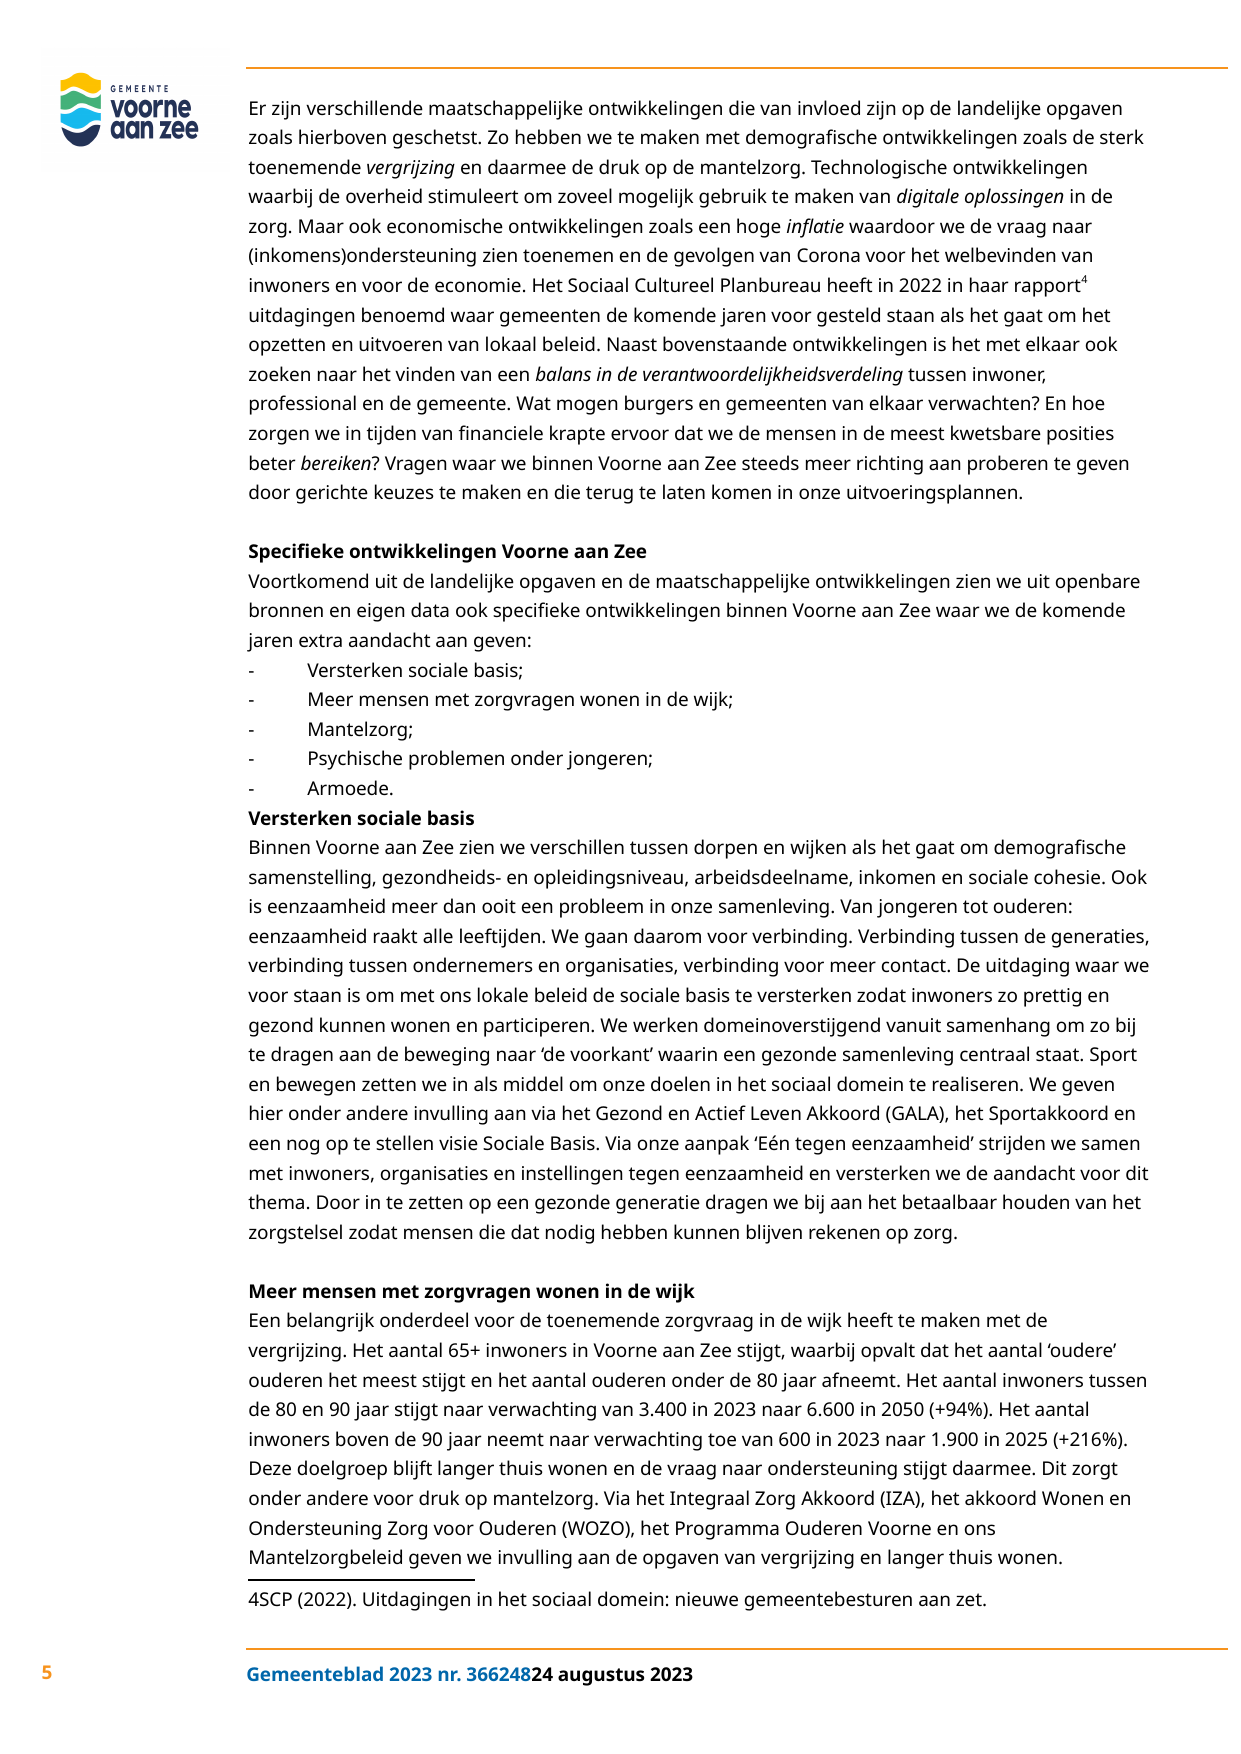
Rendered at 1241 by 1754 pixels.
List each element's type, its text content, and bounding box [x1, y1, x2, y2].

text Er zijn verschillende maatschappelijke ontwikkelingen die van invloed zijn op de landelijke opgaven zoals hierboven geschetst. Zo hebben we te maken met demografische ontwikkelingen zoals de sterk toenemende vergrijzing en daarmee de druk op de mantelzorg. Technologische ontwikkelingen waarbij de overheid stimuleert om zoveel mogelijk gebruik te maken van digitale oplossingen in de zorg. Maar ook economische ontwikkelingen zoals een hoge inflatie waardoor we de vraag naar (inkomens)ondersteuning zien toenemen en de gevolgen van Corona voor het welbevinden van inwoners en voor de economie. Het Sociaal Cultureel Planbureau heeft in 2022 in haar rapport uitdagingen benoemd waar gemeenten de komende jaren voor gesteld staan als het gaat om het opzetten en uitvoeren van lokaal beleid. Naast bovenstaande ontwikkelingen is het met elkaar ook zoeken naar het vinden van een balans in de verantwoordelijkheidsverdeling tussen inwoner, professional en de gemeente. Wat mogen burgers en gemeenten van elkaar verwachten? En hoe zorgen we in tijden van financiele krapte ervoor dat we de mensen in de meest kwetsbare posities beter bereiken? Vragen waar we binnen Voorne aan Zee steeds meer richting aan proberen te geven door gerichte keuzes te maken en die terug te laten komen in onze uitvoeringsplannen. [248, 95, 1152, 505]
list Armoede. [248, 775, 1152, 801]
text Voortkomend uit de landelijke opgaven en de maatschappelijke ontwikkelingen zien we uit openbare bronnen en eigen data ook specifieke ontwikkelingen binnen Voorne aan Zee waar we de komende jaren extra aandacht aan geven: [248, 568, 1152, 653]
text Specifieke ontwikkelingen Voorne aan Zee [248, 538, 1152, 564]
text Versterken sociale basis [248, 805, 1152, 831]
text Een belangrijk onderdeel voor de toenemende zorgvraag in de wijk heeft te maken met de vergrijzing. Het aantal 65+ inwoners in Voorne aan Zee stijgt, waarbij opvalt dat het aantal ‘oudere’ ouderen het meest stijgt en het aantal ouderen onder de 80 jaar afneemt. Het aantal inwoners tussen de 80 en 90 jaar stijgt naar verwachting van 3.400 in 2023 naar 6.600 in 2050 (+94%). Het aantal inwoners boven de 90 jaar neemt naar verwachting toe van 600 in 2023 naar 1.900 in 2025 (+216%). Deze doelgroep blijft langer thuis wonen en de vraag naar ondersteuning stijgt daarmee. Dit zorgt onder andere voor druk op mantelzorg. Via het Integraal Zorg Akkoord (IZA), het akkoord Wonen en Ondersteuning Zorg voor Ouderen (WOZO), het Programma Ouderen Voorne en ons Mantelzorgbeleid geven we invulling aan de opgaven van vergrijzing en langer thuis wonen. [248, 1308, 1152, 1570]
text SCP (2022). Uitdagingen in het sociaal domein: nieuwe gemeentebesturen aan zet. [248, 1586, 1152, 1612]
list Mantelzorg; [248, 716, 1152, 742]
picture [41, 47, 231, 172]
list Meer mensen met zorgvragen wonen in de wijk; [248, 686, 1152, 712]
list Psychische problemen onder jongeren; [248, 746, 1152, 771]
text Meer mensen met zorgvragen wonen in de wijk [248, 1278, 1152, 1304]
list Versterken sociale basis; [248, 657, 1152, 683]
text Binnen Voorne aan Zee zien we verschillen tussen dorpen en wijken als het gaat om demografische samenstelling, gezondheids- en opleidingsniveau, arbeidsdeelname, inkomen en sociale cohesie. Ook is eenzaamheid meer dan ooit een probleem in onze samenleving. Van jongeren tot ouderen: eenzaamheid raakt alle leeftijden. We gaan daarom voor verbinding. Verbinding tussen de generaties, verbinding tussen ondernemers en organisaties, verbinding voor meer contact. De uitdaging waar we voor staan is om met ons lokale beleid de sociale basis te versterken zodat inwoners zo prettig en gezond kunnen wonen en participeren. We werken domeinoverstijgend vanuit samenhang om zo bij te dragen aan de beweging naar ‘de voorkant’ waarin een gezonde samenleving centraal staat. Sport en bewegen zetten we in als middel om onze doelen in het sociaal domein te realiseren. We geven hier onder andere invulling aan via het Gezond en Actief Leven Akkoord (GALA), het Sportakkoord en een nog op te stellen visie Sociale Basis. Via onze aanpak ‘Eén tegen eenzaamheid’ strijden we samen met inwoners, organisaties en instellingen tegen eenzaamheid en versterken we de aandacht voor dit thema. Door in te zetten op een gezonde generatie dragen we bij aan het betaalbaar houden van het zorgstelsel zodat mensen die dat nodig hebben kunnen blijven rekenen op zorg. [248, 834, 1152, 1245]
